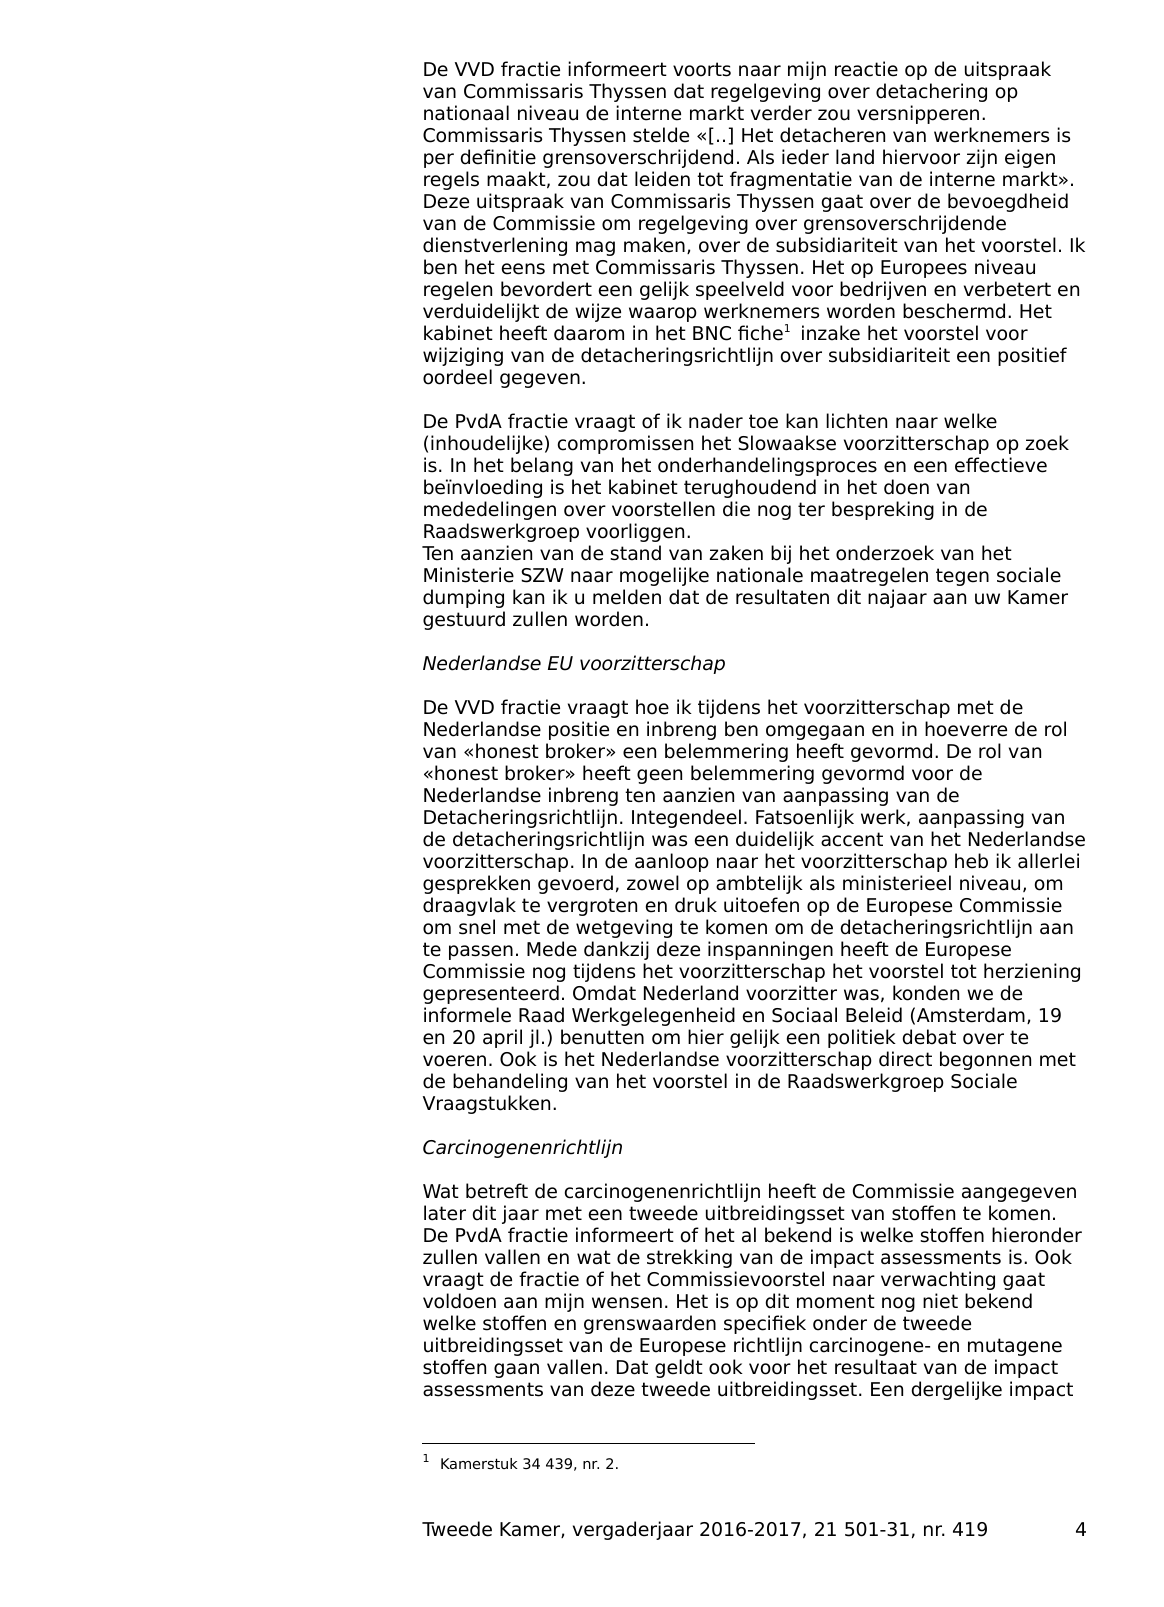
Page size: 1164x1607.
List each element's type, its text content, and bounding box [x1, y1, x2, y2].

text Ten aanzien van de stand van zaken bij het onderzoek van het Ministerie SZW naar mogelijke nationale maatregelen tegen sociale dumping kan ik u melden dat de resultaten dit najaar aan uw Kamer gestuurd zullen worden. [422, 543, 1087, 631]
subtitle Nederlandse EU voorzitterschap [422, 653, 1087, 675]
text De VVD fractie informeert voorts naar mijn reactie op de uitspraak van Commissaris Thyssen dat regelgeving over detachering op nationaal niveau de interne markt verder zou versnipperen. Commissaris Thyssen stelde «[..] Het detacheren van werknemers is per definitie grensoverschrijdend. Als ieder land hiervoor zijn eigen regels maakt, zou dat leiden tot fragmentatie van de interne markt». Deze uitspraak van Commissaris Thyssen gaat over de bevoegdheid van de Commissie om regelgeving over grensoverschrijdende dienstverlening mag maken, over de subsidiariteit van het voorstel. Ik ben het eens met Commissaris Thyssen. Het op Europees niveau regelen bevordert een gelijk speelveld voor bedrijven en verbetert en verduidelijkt de wijze waarop werknemers worden beschermd. Het kabinet heeft daarom in het BNC fiche inzake het voorstel voor wijziging van de detacheringsrichtlijn over subsidiariteit een positief oordeel gegeven. [422, 59, 1087, 389]
text Kamerstuk 34 439, nr. 2. [422, 1452, 1087, 1474]
text Wat betreft de carcinogenenrichtlijn heeft de Commissie aangegeven later dit jaar met een tweede uitbreidingsset van stoffen te komen. De PvdA fractie informeert of het al bekend is welke stoffen hieronder zullen vallen en wat de strekking van de impact assessments is. Ook vraagt de fractie of het Commissievoorstel naar verwachting gaat voldoen aan mijn wensen. Het is op dit moment nog niet bekend welke stoffen en grenswaarden specifiek onder de tweede uitbreidingsset van de Europese richtlijn carcinogene- en mutagene stoffen gaan vallen. Dat geldt ook voor het resultaat van de impact assessments van deze tweede uitbreidingsset. Een dergelijke impact [422, 1181, 1087, 1401]
subtitle Carcinogenenrichtlijn [422, 1137, 1087, 1159]
text De PvdA fractie vraagt of ik nader toe kan lichten naar welke (inhoudelijke) compromissen het Slowaakse voorzitterschap op zoek is. In het belang van het onderhandelingsproces en een effectieve beïnvloeding is het kabinet terughoudend in het doen van mededelingen over voorstellen die nog ter bespreking in de Raadswerkgroep voorliggen. [422, 411, 1087, 543]
text De VVD fractie vraagt hoe ik tijdens het voorzitterschap met de Nederlandse positie en inbreng ben omgegaan en in hoeverre de rol van «honest broker» een belemmering heeft gevormd. De rol van «honest broker» heeft geen belemmering gevormd voor de Nederlandse inbreng ten aanzien van aanpassing van de Detacheringsrichtlijn. Integendeel. Fatsoenlijk werk, aanpassing van de detacheringsrichtlijn was een duidelijk accent van het Nederlandse voorzitterschap. In de aanloop naar het voorzitterschap heb ik allerlei gesprekken gevoerd, zowel op ambtelijk als ministerieel niveau, om draagvlak te vergroten en druk uitoefen op de Europese Commissie om snel met de wetgeving te komen om de detacheringsrichtlijn aan te passen. Mede dankzij deze inspanningen heeft de Europese Commissie nog tijdens het voorzitterschap het voorstel tot herziening gepresenteerd. Omdat Nederland voorzitter was, konden we de informele Raad Werkgelegenheid en Sociaal Beleid (Amsterdam, 19 en 20 april jl.) benutten om hier gelijk een politiek debat over te voeren. Ook is het Nederlandse voorzitterschap direct begonnen met de behandeling van het voorstel in de Raadswerkgroep Sociale Vraagstukken. [422, 697, 1087, 1115]
